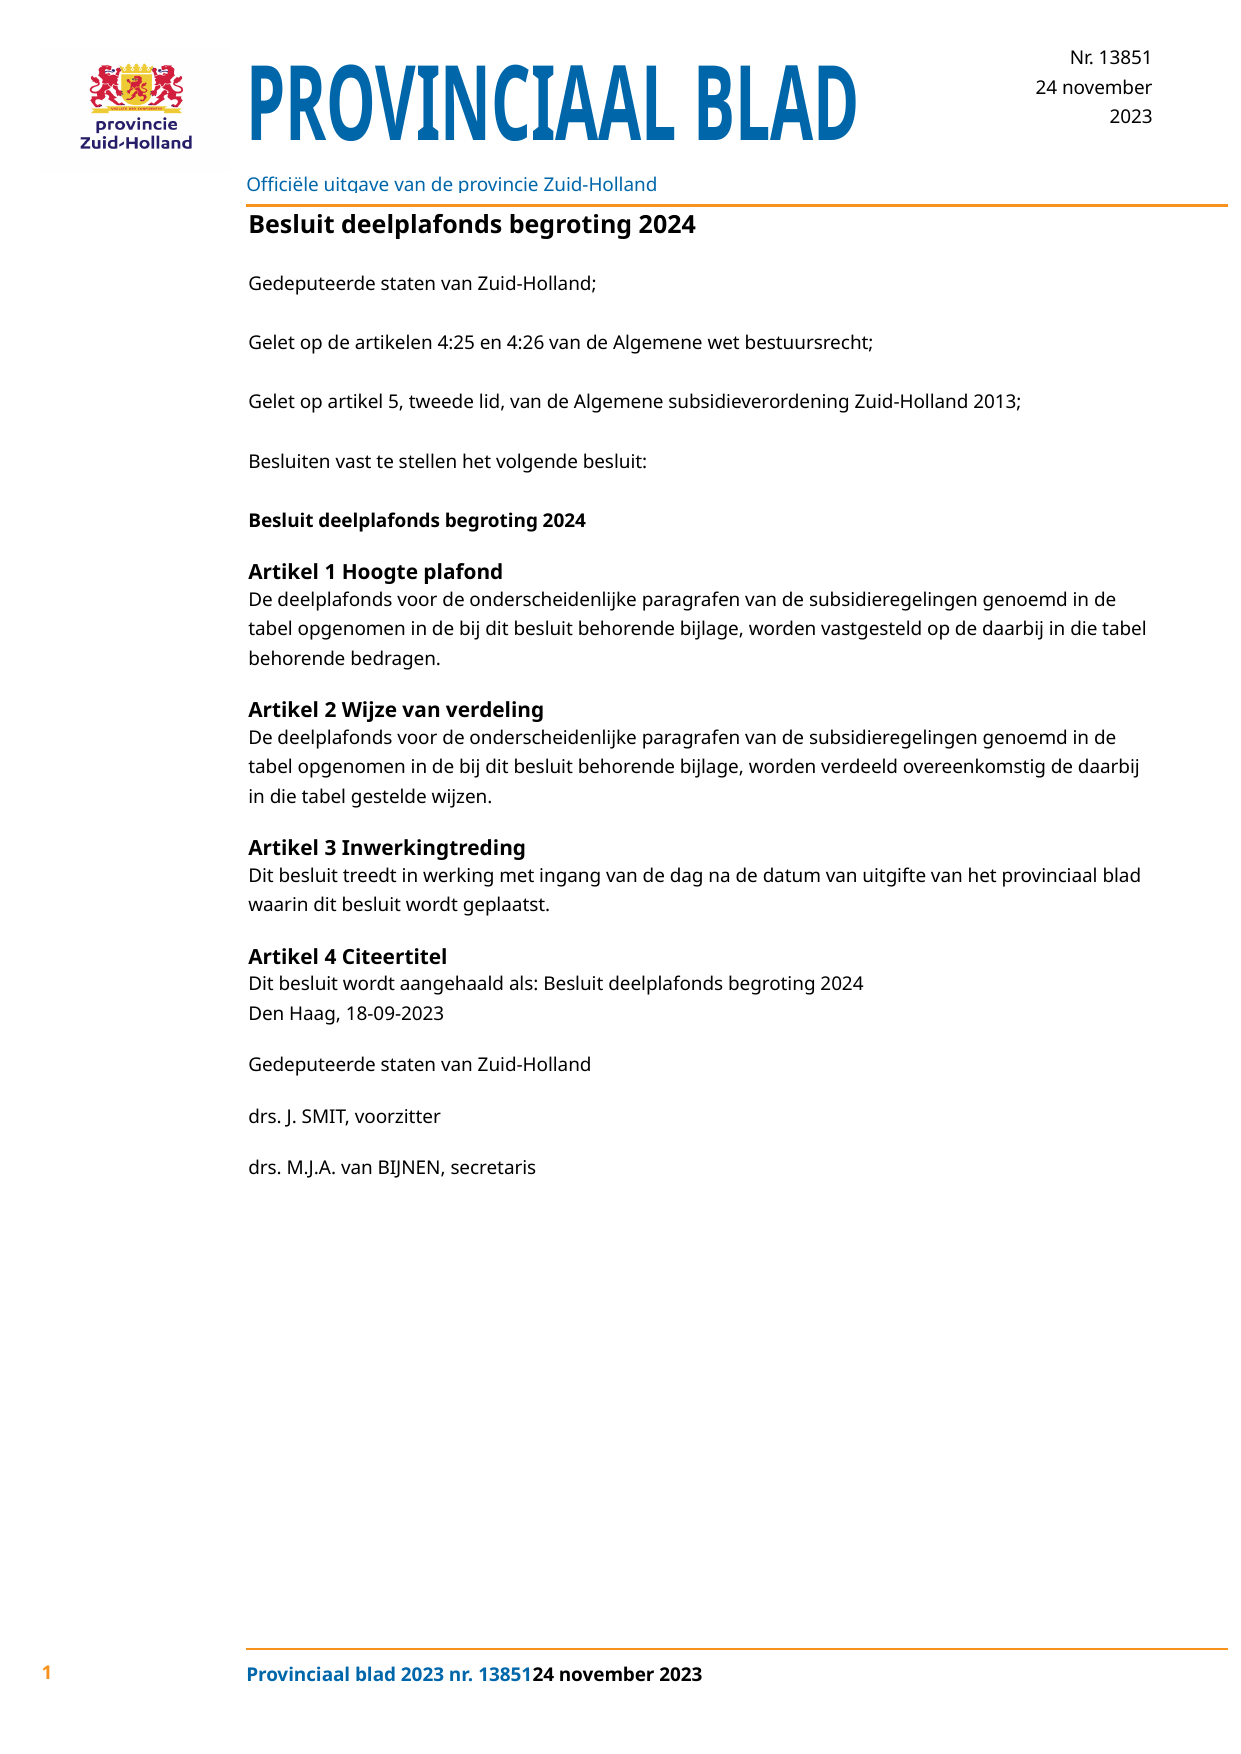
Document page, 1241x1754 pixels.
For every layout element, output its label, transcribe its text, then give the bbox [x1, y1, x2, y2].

text Dit besluit treedt in werking met ingang van de dag na de datum van uitgifte van het provinciaal blad waarin dit besluit wordt geplaatst. [248, 862, 1152, 917]
text Artikel 1 Hoogte plafond [248, 557, 1152, 586]
text Den Haag, 18-09-2023 [248, 1000, 1152, 1026]
text De deelplafonds voor de onderscheidenlijke paragrafen van de subsidieregelingen genoemd in de tabel opgenomen in de bij dit besluit behorende bijlage, worden vastgesteld op de daarbij in die tabel behorende bedragen. [248, 586, 1152, 671]
text De deelplafonds voor de onderscheidenlijke paragrafen van de subsidieregelingen genoemd in de tabel opgenomen in de bij dit besluit behorende bijlage, worden verdeeld overeenkomstig de daarbij in die tabel gestelde wijzen. [248, 724, 1152, 809]
text Besluit deelplafonds begroting 2024 [248, 507, 1152, 533]
picture [41, 47, 231, 172]
text Artikel 2 Wijze van verdeling [248, 695, 1152, 724]
text Dit besluit wordt aangehaald als: Besluit deelplafonds begroting 2024 [248, 970, 1152, 996]
text Gedeputeerde staten van Zuid-Holland [248, 1051, 1152, 1077]
text drs. M.J.A. van BIJNEN, secretaris [248, 1154, 1152, 1180]
text Gedeputeerde staten van Zuid-Holland; [248, 270, 1152, 296]
text Gelet op artikel 5, tweede lid, van de Algemene subsidieverordening Zuid-Holland 2013; [248, 389, 1152, 414]
text Gelet op de artikelen 4:25 en 4:26 van de Algemene wet bestuursrecht; [248, 329, 1152, 355]
text Besluiten vast te stellen het volgende besluit: [248, 448, 1152, 473]
text Besluit deelplafonds begroting 2024 [248, 207, 1152, 241]
text drs. J. SMIT, voorzitter [248, 1103, 1152, 1128]
text Artikel 4 Citeertitel [248, 942, 1152, 970]
text Artikel 3 Inwerkingtreding [248, 833, 1152, 862]
